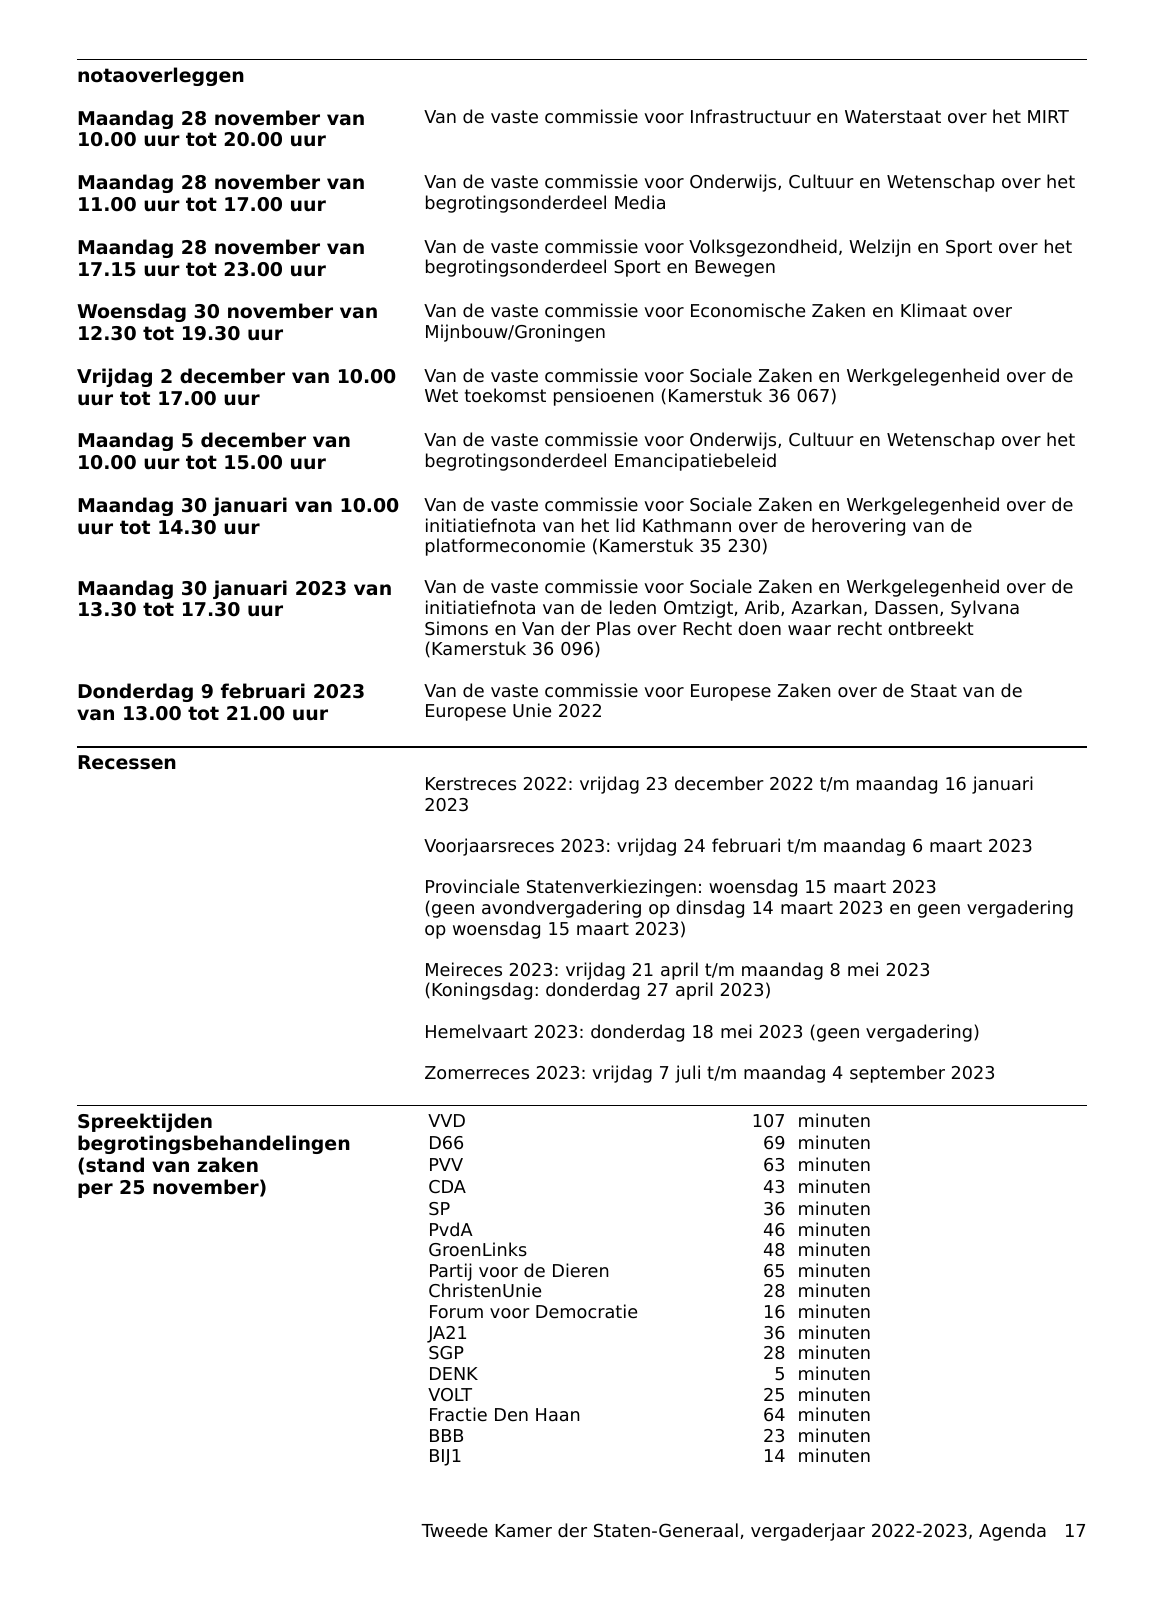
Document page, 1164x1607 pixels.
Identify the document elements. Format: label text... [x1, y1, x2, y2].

table_cell minuten [791, 1385, 1087, 1405]
table_cell 28 [706, 1343, 791, 1364]
table_cell Provinciale Statenverkiezingen: woensdag 15 maart 2023 [418, 877, 1087, 898]
table_cell (geen avondvergadering op dinsdag 14 maart 2023 en geen vergadering op woensdag 15 maart 2023) [418, 898, 1087, 939]
table_cell [401, 151, 418, 172]
table_cell CDA [422, 1177, 706, 1199]
table_cell [401, 474, 418, 495]
table_cell [77, 474, 401, 495]
table_header 107 [706, 1106, 791, 1133]
table_cell [401, 960, 418, 980]
table_cell Meireces 2023: vrijdag 21 april t/m maandag 8 mei 2023 [418, 960, 1087, 980]
table_cell Partij voor de Dieren [422, 1261, 706, 1281]
table_cell [77, 1364, 404, 1384]
table_cell 63 [706, 1155, 791, 1177]
table_cell minuten [791, 1155, 1087, 1177]
table_cell minuten [791, 1364, 1087, 1384]
table_cell [405, 1133, 422, 1155]
table_cell 69 [706, 1133, 791, 1155]
table_cell 48 [706, 1240, 791, 1261]
table_cell [77, 410, 401, 430]
table_cell [418, 410, 1087, 430]
table_cell minuten [791, 1323, 1087, 1343]
table_cell [401, 939, 418, 960]
table_cell Hemelvaart 2023: donderdag 18 mei 2023 (geen vergadering) [418, 1022, 1087, 1042]
table_cell [77, 980, 401, 1001]
table_header [401, 748, 418, 774]
table_cell 14 [706, 1446, 791, 1467]
table_cell 65 [706, 1261, 791, 1281]
table_cell 5 [706, 1364, 791, 1384]
table_cell [77, 1063, 401, 1083]
table_cell [401, 87, 418, 107]
table_cell [401, 172, 418, 216]
table_cell Kerstreces 2022: vrijdag 23 december 2022 t/m maandag 16 januari 2023 [418, 774, 1087, 815]
table_header Spreektijden [77, 1106, 404, 1133]
table_cell [418, 557, 1087, 577]
table_cell [77, 281, 401, 301]
table_cell Van de vaste commissie voor Volksgezondheid, Welzijn en Sport over het begrotingsonderdeel Sport en Bewegen [418, 237, 1087, 281]
table_cell 36 [706, 1199, 791, 1219]
table_header [401, 60, 418, 87]
table_cell [405, 1405, 422, 1426]
table_cell [418, 1001, 1087, 1022]
table_cell Van de vaste commissie voor Sociale Zaken en Werkgelegenheid over de Wet toekomst pensioenen (Kamerstuk 36 067) [418, 366, 1087, 410]
table_cell [77, 1261, 404, 1281]
table_cell [77, 836, 401, 857]
table_cell [418, 87, 1087, 107]
table_cell [401, 898, 418, 939]
table_cell [77, 1426, 404, 1446]
table_header notaoverleggen [77, 60, 401, 87]
table_cell [77, 877, 401, 898]
table_cell [418, 151, 1087, 172]
table_cell [77, 345, 401, 366]
table_cell minuten [791, 1302, 1087, 1323]
table_cell Maandag 5 december van 10.00 uur tot 15.00 uur [77, 430, 401, 474]
table_cell per 25 november) [77, 1177, 404, 1199]
table_cell Voorjaarsreces 2023: vrijdag 24 februari t/m maandag 6 maart 2023 [418, 836, 1087, 857]
table_cell minuten [791, 1261, 1087, 1281]
table_cell [401, 345, 418, 366]
table_cell PvdA [422, 1220, 706, 1240]
table_cell [405, 1261, 422, 1281]
table_cell [401, 774, 418, 815]
table_header [418, 748, 1087, 774]
table_cell [405, 1323, 422, 1343]
table_cell [401, 857, 418, 877]
table_cell [77, 898, 401, 939]
table_cell 36 [706, 1323, 791, 1343]
table_cell [401, 430, 418, 474]
table_cell 43 [706, 1177, 791, 1199]
table_cell 23 [706, 1426, 791, 1446]
table_cell SGP [422, 1343, 706, 1364]
table_cell [418, 216, 1087, 237]
table_cell [405, 1364, 422, 1384]
table_cell [77, 1281, 404, 1302]
table_cell [418, 1042, 1087, 1063]
table_cell Zomerreces 2023: vrijdag 7 juli t/m maandag 4 september 2023 [418, 1063, 1087, 1083]
table_cell Maandag 30 januari van 10.00 uur tot 14.30 uur [77, 495, 401, 557]
table_cell ChristenUnie [422, 1281, 706, 1302]
table_cell GroenLinks [422, 1240, 706, 1261]
table_cell [405, 1343, 422, 1364]
table_cell 64 [706, 1405, 791, 1426]
table_cell [77, 1042, 401, 1063]
table_cell [77, 660, 401, 681]
table_cell [405, 1199, 422, 1219]
table_cell [401, 281, 418, 301]
table_cell VOLT [422, 1385, 706, 1405]
table_cell [418, 345, 1087, 366]
table_cell [405, 1155, 422, 1177]
table_cell [77, 815, 401, 836]
table_cell [405, 1177, 422, 1199]
table_cell Maandag 28 november van 17.15 uur tot 23.00 uur [77, 237, 401, 281]
table_cell [418, 857, 1087, 877]
table_cell Maandag 28 november van 11.00 uur tot 17.00 uur [77, 172, 401, 216]
table_cell PVV [422, 1155, 706, 1177]
table_header minuten [791, 1106, 1087, 1133]
table_cell [418, 939, 1087, 960]
table_cell [77, 1323, 404, 1343]
table_cell minuten [791, 1446, 1087, 1467]
table_cell [401, 578, 418, 660]
table_cell [401, 410, 418, 430]
table_cell [77, 151, 401, 172]
table_cell [77, 1220, 404, 1240]
table_cell Van de vaste commissie voor Economische Zaken en Klimaat over Mijnbouw/Groningen [418, 301, 1087, 345]
table_cell [405, 1426, 422, 1446]
table_cell Maandag 28 november van 10.00 uur tot 20.00 uur [77, 108, 401, 151]
table_cell D66 [422, 1133, 706, 1155]
table_cell minuten [791, 1133, 1087, 1155]
table_header Recessen [77, 748, 401, 774]
table_cell minuten [791, 1240, 1087, 1261]
table_cell Van de vaste commissie voor Europese Zaken over de Staat van de Europese Unie 2022 [418, 681, 1087, 724]
table_cell 25 [706, 1385, 791, 1405]
table_cell minuten [791, 1177, 1087, 1199]
table_header VVD [422, 1106, 706, 1133]
table_cell [418, 660, 1087, 681]
table_cell 16 [706, 1302, 791, 1323]
table_cell (Koningsdag: donderdag 27 april 2023) [418, 980, 1087, 1001]
table_cell DENK [422, 1364, 706, 1384]
table_cell [77, 1343, 404, 1364]
table_cell [77, 1022, 401, 1042]
table_cell [77, 939, 401, 960]
table_cell [401, 237, 418, 281]
table_cell [418, 281, 1087, 301]
table_cell [405, 1385, 422, 1405]
table_cell [77, 1001, 401, 1022]
table_cell [418, 815, 1087, 836]
table_cell [401, 681, 418, 724]
table_cell minuten [791, 1426, 1087, 1446]
table_cell [405, 1302, 422, 1323]
table_cell [77, 1240, 404, 1261]
table_cell [401, 1022, 418, 1042]
table_cell minuten [791, 1220, 1087, 1240]
table_cell [405, 1281, 422, 1302]
table_header [418, 60, 1087, 87]
table_cell [401, 216, 418, 237]
table_cell [77, 557, 401, 577]
table_cell Fractie Den Haan [422, 1405, 706, 1426]
table_cell 28 [706, 1281, 791, 1302]
table_cell Van de vaste commissie voor Sociale Zaken en Werkgelegenheid over de initiatiefnota van het lid Kathmann over de herovering van de platformeconomie (Kamerstuk 35 230) [418, 495, 1087, 557]
table_cell BBB [422, 1426, 706, 1446]
table_cell [418, 474, 1087, 495]
table_cell Donderdag 9 februari 2023 van 13.00 tot 21.00 uur [77, 681, 401, 724]
table_cell [401, 1001, 418, 1022]
table_cell (stand van zaken [77, 1155, 404, 1177]
table_cell [77, 774, 401, 815]
table_cell [401, 815, 418, 836]
table_header [405, 1106, 422, 1133]
table_cell [77, 1446, 404, 1467]
table_cell Maandag 30 januari 2023 van 13.30 tot 17.30 uur [77, 578, 401, 660]
table_cell [405, 1446, 422, 1467]
table_cell minuten [791, 1405, 1087, 1426]
table_cell [77, 1385, 404, 1405]
table_cell Van de vaste commissie voor Onderwijs, Cultuur en Wetenschap over het begrotingsonderdeel Emancipatiebeleid [418, 430, 1087, 474]
table_cell [405, 1240, 422, 1261]
table_cell [401, 495, 418, 557]
table_cell [77, 87, 401, 107]
table_cell [77, 857, 401, 877]
table_cell [77, 960, 401, 980]
table_cell [401, 660, 418, 681]
table_cell Forum voor Democratie [422, 1302, 706, 1323]
table_cell [401, 301, 418, 345]
table_cell minuten [791, 1343, 1087, 1364]
table_cell Van de vaste commissie voor Infrastructuur en Waterstaat over het MIRT [418, 108, 1087, 151]
table_cell BIJ1 [422, 1446, 706, 1467]
table_cell [77, 1405, 404, 1426]
table_cell Vrijdag 2 december van 10.00 uur tot 17.00 uur [77, 366, 401, 410]
table_cell [405, 1220, 422, 1240]
table_cell JA21 [422, 1323, 706, 1343]
table_cell Woensdag 30 november van 12.30 tot 19.30 uur [77, 301, 401, 345]
table_cell [401, 1063, 418, 1083]
table_cell [401, 557, 418, 577]
table_cell 46 [706, 1220, 791, 1240]
table_cell [77, 216, 401, 237]
table_cell begrotingsbehandelingen [77, 1133, 404, 1155]
table_cell [77, 1199, 404, 1219]
table_cell minuten [791, 1199, 1087, 1219]
table_cell [77, 1302, 404, 1323]
table_cell [401, 108, 418, 151]
table_cell [401, 836, 418, 857]
table_cell [401, 980, 418, 1001]
table_cell [401, 877, 418, 898]
table_cell SP [422, 1199, 706, 1219]
table_cell [401, 1042, 418, 1063]
table_cell Van de vaste commissie voor Onderwijs, Cultuur en Wetenschap over het begrotingsonderdeel Media [418, 172, 1087, 216]
table_cell [401, 366, 418, 410]
table_cell minuten [791, 1281, 1087, 1302]
table_cell Van de vaste commissie voor Sociale Zaken en Werkgelegenheid over de initiatiefnota van de leden Omtzigt, Arib, Azarkan, Dassen, Sylvana Simons en Van der Plas over Recht doen waar recht ontbreekt (Kamerstuk 36 096) [418, 578, 1087, 660]
